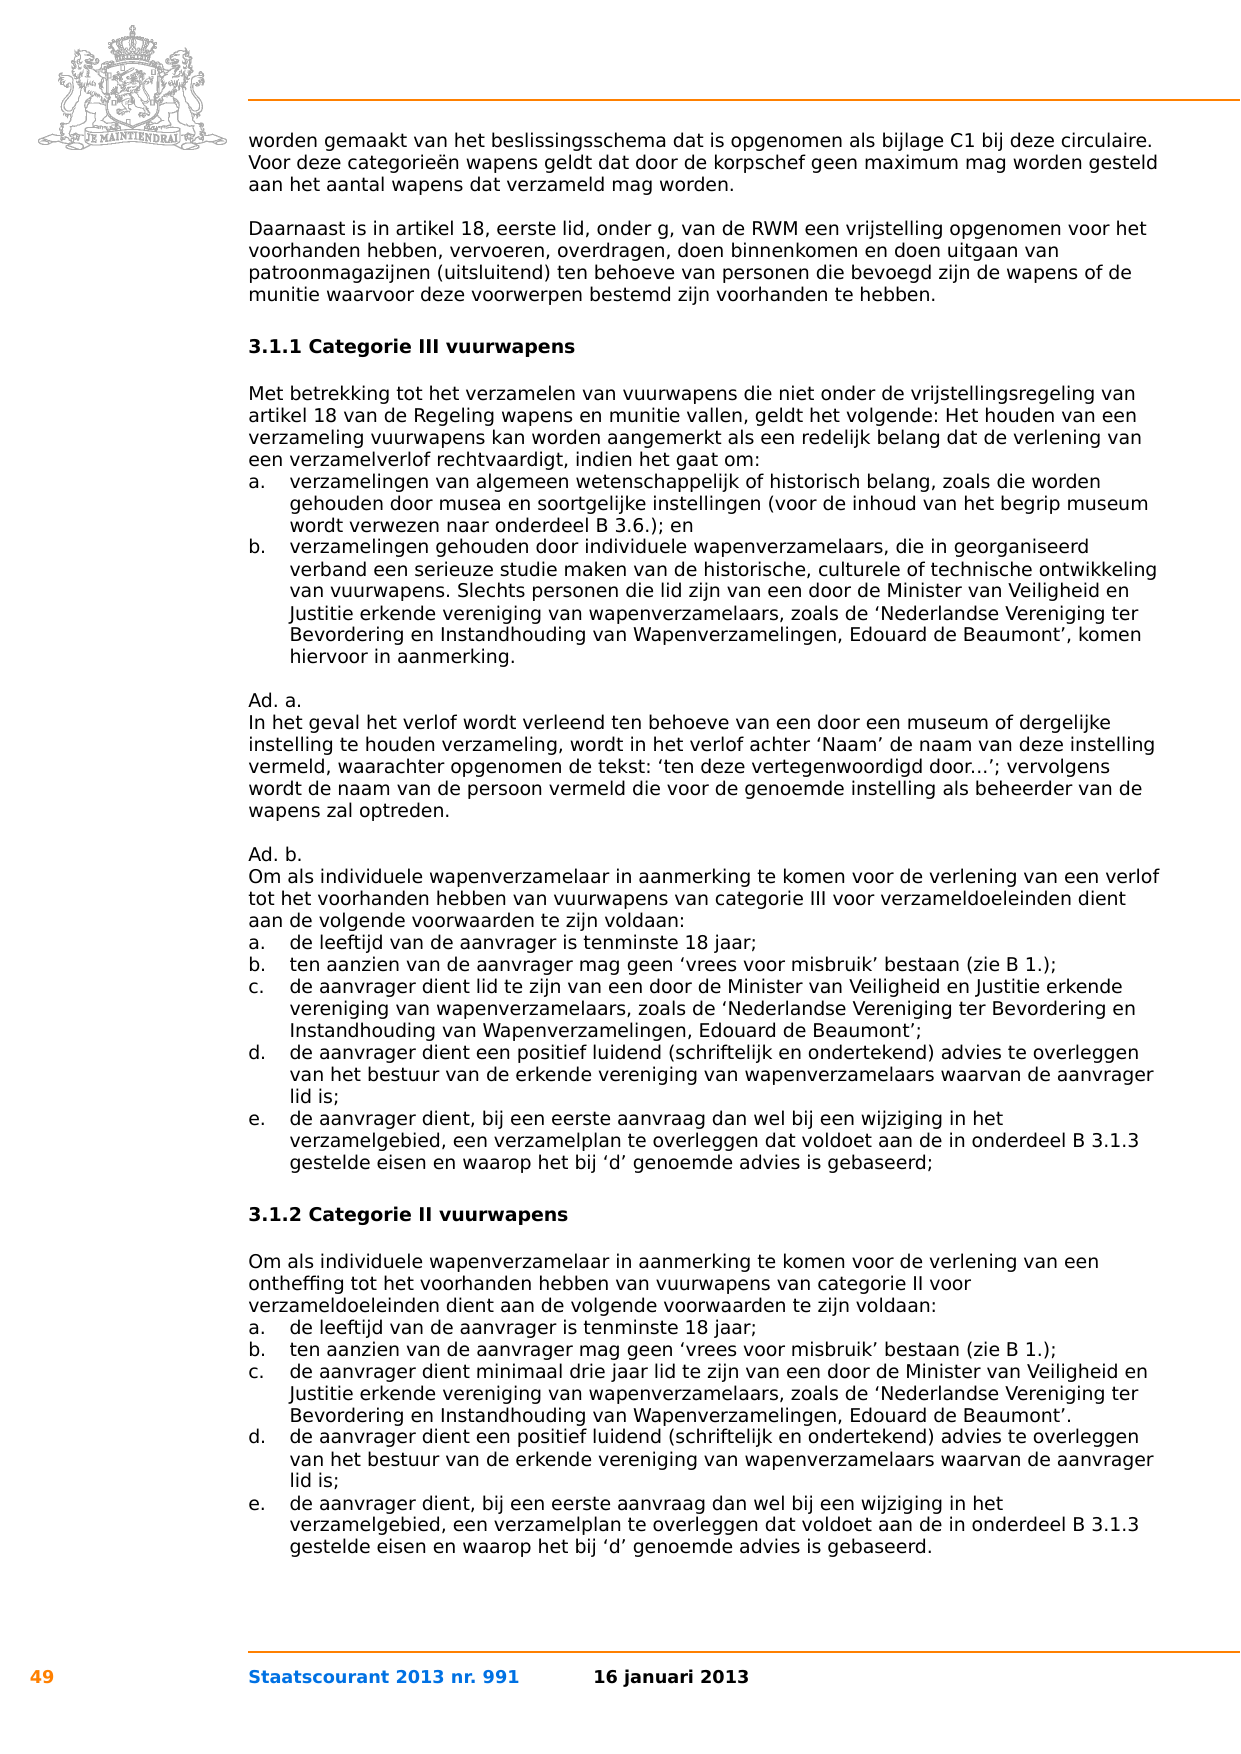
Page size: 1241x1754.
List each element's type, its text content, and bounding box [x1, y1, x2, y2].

text c. de aanvrager dient lid te zijn van een door de Minister van Veiligheid en Justitie erkende vereniging van wapenverzamelaars, zoals de ‘Nederlandse Vereniging ter Bevordering en Instandhouding van Wapenverzamelingen, Edouard de Beaumont’; [248, 976, 1163, 1042]
text a. de leeftijd van de aanvrager is tenminste 18 jaar; [248, 1317, 1163, 1338]
text b. ten aanzien van de aanvrager mag geen ‘vrees voor misbruik’ bestaan (zie B 1.); [248, 954, 1163, 976]
text In het geval het verlof wordt verleend ten behoeve van een door een museum of dergelijke instelling te houden verzameling, wordt in het verlof achter ‘Naam’ de naam van deze instelling vermeld, waarachter opgenomen de tekst: ‘ten deze vertegenwoordigd door...’; vervolgens wordt de naam van de persoon vermeld die voor de genoemde instelling als beheerder van de wapens zal optreden. [248, 712, 1163, 822]
text a. de leeftijd van de aanvrager is tenminste 18 jaar; [248, 932, 1163, 954]
text e. de aanvrager dient, bij een eerste aanvraag dan wel bij een wijziging in het verzamelgebied, een verzamelplan te overleggen dat voldoet aan de in onderdeel B 3.1.3 gestelde eisen en waarop het bij ‘d’ genoemde advies is gebaseerd; [248, 1108, 1163, 1174]
text Om als individuele wapenverzamelaar in aanmerking te komen voor de verlening van een ontheffing tot het voorhanden hebben van vuurwapens van categorie II voor verzameldoeleinden dient aan de volgende voorwaarden te zijn voldaan: [248, 1251, 1163, 1317]
text d. de aanvrager dient een positief luidend (schriftelijk en ondertekend) advies te overleggen van het bestuur van de erkende vereniging van wapenverzamelaars waarvan de aanvrager lid is; [248, 1426, 1163, 1492]
text worden gemaakt van het beslissingsschema dat is opgenomen als bijlage C1 bij deze circulaire. Voor deze categorieën wapens geldt dat door de korpschef geen maximum mag worden gesteld aan het aantal wapens dat verzameld mag worden. [248, 130, 1163, 196]
text Om als individuele wapenverzamelaar in aanmerking te komen voor de verlening van een verlof tot het voorhanden hebben van vuurwapens van categorie III voor verzameldoeleinden dient aan de volgende voorwaarden te zijn voldaan: [248, 866, 1163, 932]
subtitle 3.1.1 Categorie III vuurwapens [248, 336, 1163, 358]
text Ad. a. [248, 690, 1163, 712]
text Met betrekking tot het verzamelen van vuurwapens die niet onder de vrijstellingsregeling van artikel 18 van de Regeling wapens en munitie vallen, geldt het volgende: Het houden van een verzameling vuurwapens kan worden aangemerkt als een redelijk belang dat de verlening van een verzamelverlof rechtvaardigt, indien het gaat om: [248, 383, 1163, 471]
text Ad. b. [248, 844, 1163, 866]
picture [38, 25, 227, 150]
text Daarnaast is in artikel 18, eerste lid, onder g, van de RWM een vrijstelling opgenomen voor het voorhanden hebben, vervoeren, overdragen, doen binnenkomen en doen uitgaan van patroonmagazijnen (uitsluitend) ten behoeve van personen die bevoegd zijn de wapens of de munitie waarvoor deze voorwerpen bestemd zijn voorhanden te hebben. [248, 218, 1163, 306]
text d. de aanvrager dient een positief luidend (schriftelijk en ondertekend) advies te overleggen van het bestuur van de erkende vereniging van wapenverzamelaars waarvan de aanvrager lid is; [248, 1042, 1163, 1108]
text b. verzamelingen gehouden door individuele wapenverzamelaars, die in georganiseerd verband een serieuze studie maken van de historische, culturele of technische ontwikkeling van vuurwapens. Slechts personen die lid zijn van een door de Minister van Veiligheid en Justitie erkende vereniging van wapenverzamelaars, zoals de ‘Nederlandse Vereniging ter Bevordering en Instandhouding van Wapenverzamelingen, Edouard de Beaumont’, komen hiervoor in aanmerking. [248, 536, 1163, 668]
text b. ten aanzien van de aanvrager mag geen ‘vrees voor misbruik’ bestaan (zie B 1.); [248, 1338, 1163, 1361]
text a. verzamelingen van algemeen wetenschappelijk of historisch belang, zoals die worden gehouden door musea en soortgelijke instellingen (voor de inhoud van het begrip museum wordt verwezen naar onderdeel B 3.6.); en [248, 471, 1163, 536]
text e. de aanvrager dient, bij een eerste aanvraag dan wel bij een wijziging in het verzamelgebied, een verzamelplan te overleggen dat voldoet aan de in onderdeel B 3.1.3 gestelde eisen en waarop het bij ‘d’ genoemde advies is gebaseerd. [248, 1492, 1163, 1558]
text c. de aanvrager dient minimaal drie jaar lid te zijn van een door de Minister van Veiligheid en Justitie erkende vereniging van wapenverzamelaars, zoals de ‘Nederlandse Vereniging ter Bevordering en Instandhouding van Wapenverzamelingen, Edouard de Beaumont’. [248, 1361, 1163, 1426]
subtitle 3.1.2 Categorie II vuurwapens [248, 1204, 1163, 1226]
